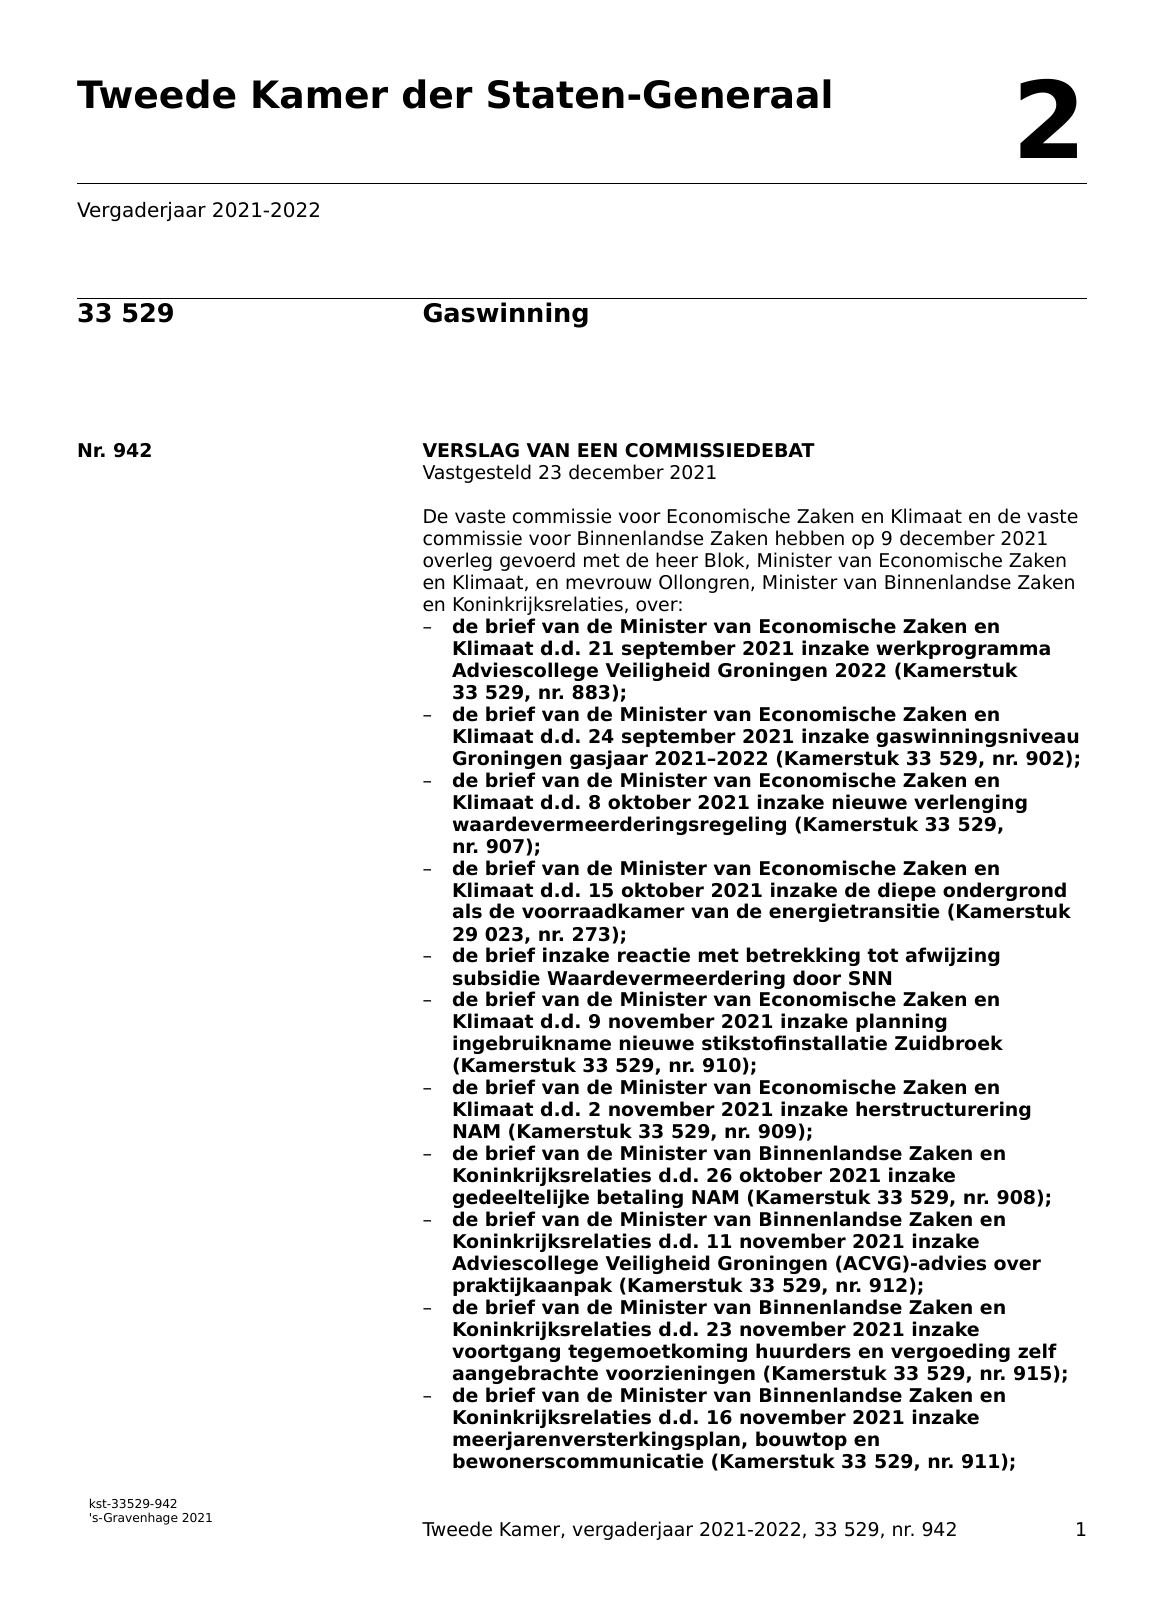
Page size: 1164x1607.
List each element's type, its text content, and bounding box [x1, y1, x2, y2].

text – de brief van de Minister van Economische Zaken en Klimaat d.d. 15 oktober 2021 inzake de diepe ondergrond als de voorraadkamer van de energietransitie (Kamerstuk 29 023, nr. 273); [422, 857, 1087, 945]
text – de brief van de Minister van Economische Zaken en Klimaat d.d. 24 september 2021 inzake gaswinningsniveau Groningen gasjaar 2021–2022 (Kamerstuk 33 529, nr. 902); [422, 704, 1087, 769]
text – de brief van de Minister van Economische Zaken en Klimaat d.d. 8 oktober 2021 inzake nieuwe verlenging waardevermeerderingsregeling (Kamerstuk 33 529, nr. 907); [422, 769, 1087, 857]
text Vastgesteld 23 december 2021 [422, 462, 1087, 484]
text 's-Gravenhage 2021 [88, 1511, 323, 1525]
text – de brief van de Minister van Economische Zaken en Klimaat d.d. 2 november 2021 inzake herstructurering NAM (Kamerstuk 33 529, nr. 909); [422, 1077, 1087, 1143]
table_header 2 [886, 59, 1087, 183]
table_header Tweede Kamer der Staten-Generaal [77, 59, 886, 183]
text kst-33529-942 [88, 1497, 323, 1511]
text – de brief van de Minister van Economische Zaken en Klimaat d.d. 9 november 2021 inzake planning ingebruikname nieuwe stikstofinstallatie Zuidbroek (Kamerstuk 33 529, nr. 910); [422, 989, 1087, 1077]
text – de brief van de Minister van Binnenlandse Zaken en Koninkrijksrelaties d.d. 23 november 2021 inzake voortgang tegemoetkoming huurders en vergoeding zelf aangebrachte voorzieningen (Kamerstuk 33 529, nr. 915); [422, 1297, 1087, 1385]
text – de brief van de Minister van Binnenlandse Zaken en Koninkrijksrelaties d.d. 16 november 2021 inzake meerjarenversterkingsplan, bouwtop en bewonerscommunicatie (Kamerstuk 33 529, nr. 911); [422, 1385, 1087, 1473]
text – de brief van de Minister van Economische Zaken en Klimaat d.d. 21 september 2021 inzake werkprogramma Adviescollege Veiligheid Groningen 2022 (Kamerstuk 33 529, nr. 883); [422, 616, 1087, 704]
text – de brief inzake reactie met betrekking tot afwijzing subsidie Waardevermeerdering door SNN [422, 945, 1087, 989]
text De vaste commissie voor Economische Zaken en Klimaat en de vaste commissie voor Binnenlandse Zaken hebben op 9 december 2021 overleg gevoerd met de heer Blok, Minister van Economische Zaken en Klimaat, en mevrouw Ollongren, Minister van Binnenlandse Zaken en Koninkrijksrelaties, over: [422, 506, 1087, 616]
text – de brief van de Minister van Binnenlandse Zaken en Koninkrijksrelaties d.d. 26 oktober 2021 inzake gedeeltelijke betaling NAM (Kamerstuk 33 529, nr. 908); [422, 1143, 1087, 1209]
subtitle Nr. 942 VERSLAG VAN EEN COMMISSIEDEBAT [77, 440, 1087, 462]
table_cell Vergaderjaar 2021-2022 [77, 184, 1087, 298]
text – de brief van de Minister van Binnenlandse Zaken en Koninkrijksrelaties d.d. 11 november 2021 inzake Adviescollege Veiligheid Groningen (ACVG)-advies over praktijkaanpak (Kamerstuk 33 529, nr. 912); [422, 1209, 1087, 1297]
subtitle 33 529 Gaswinning [77, 299, 1087, 329]
